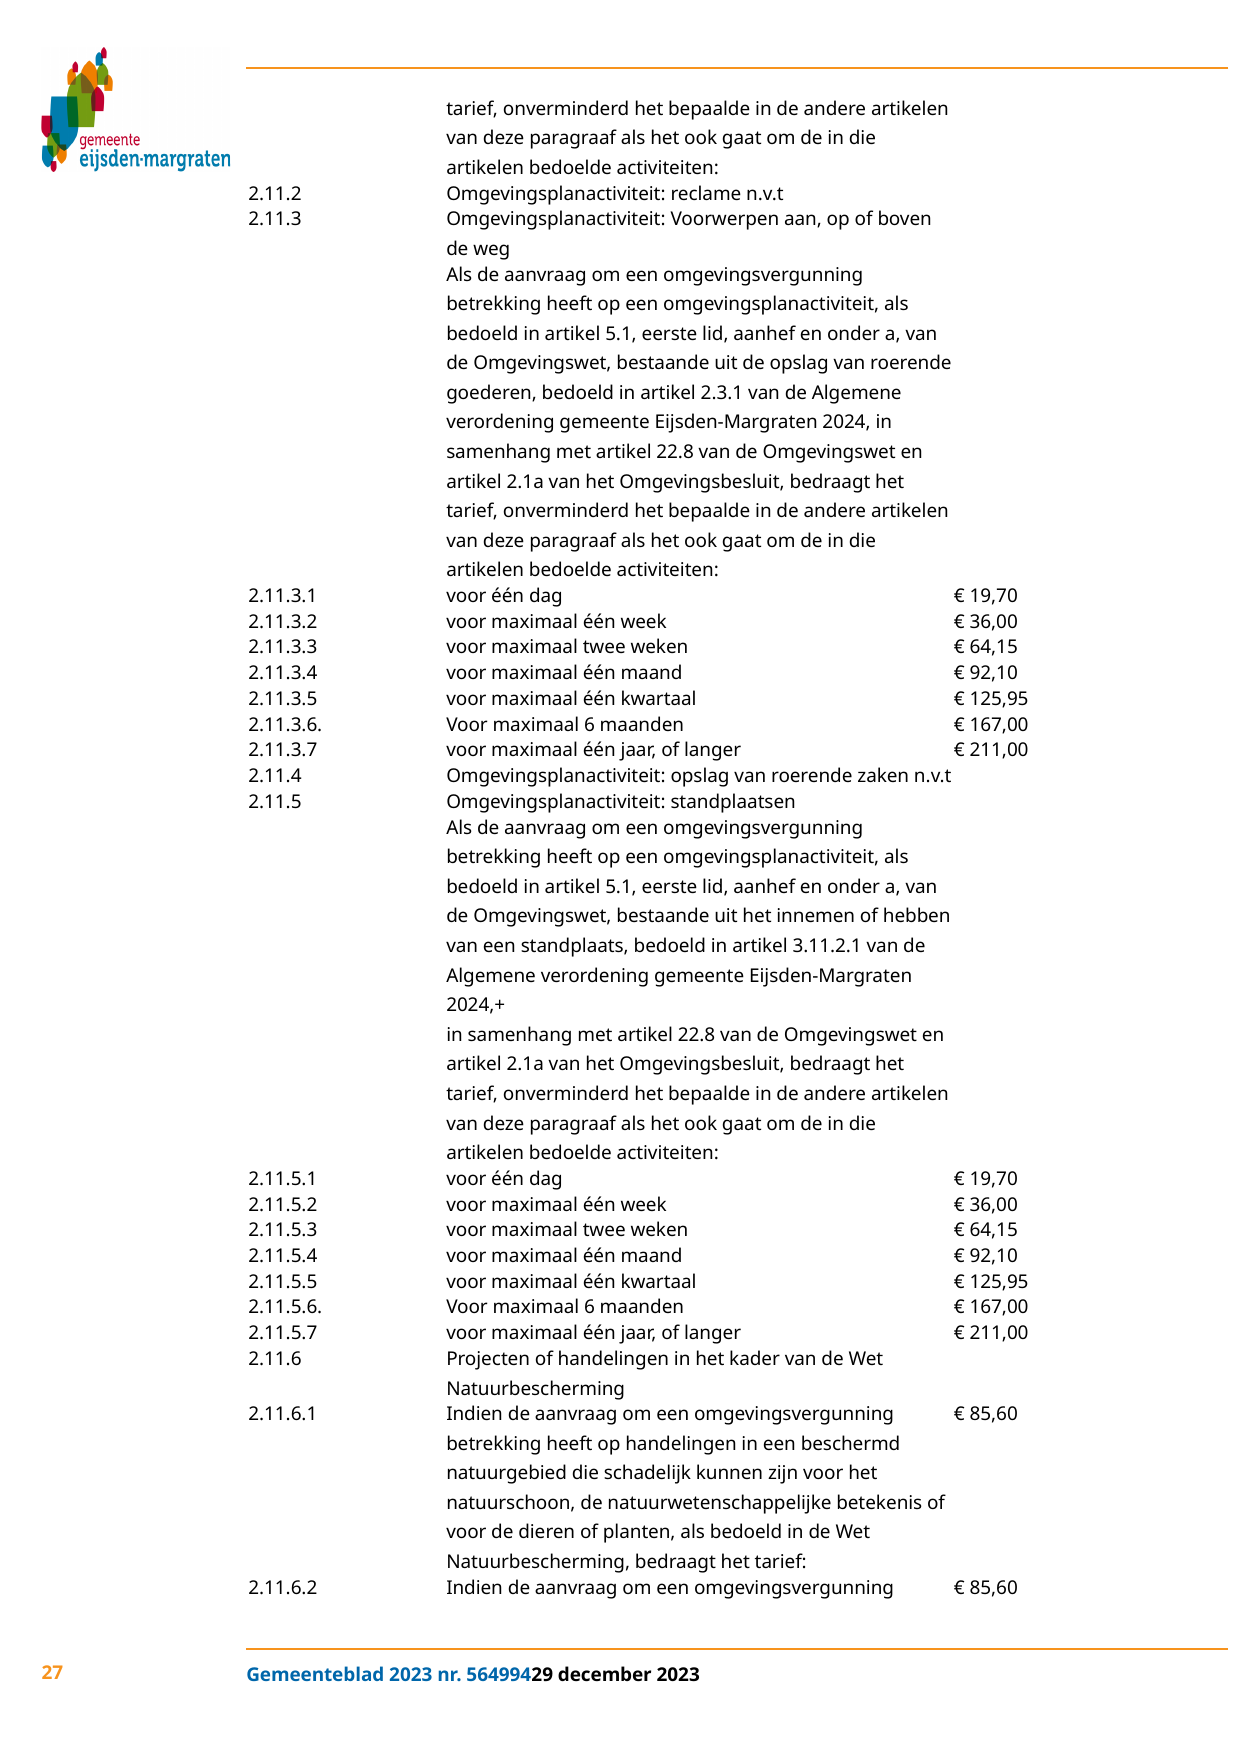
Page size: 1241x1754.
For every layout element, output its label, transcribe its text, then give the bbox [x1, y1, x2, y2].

table_cell Omgevingsplanactiviteit: reclame n.v.t [446, 180, 954, 205]
table_cell voor maximaal één maand [446, 1242, 954, 1268]
table_cell 2.11.3.7 [248, 737, 446, 762]
table_cell voor maximaal één week [446, 1191, 954, 1216]
table_cell 2.11.3.4 [248, 660, 446, 685]
table_cell 2.11.2 [248, 180, 446, 205]
table_cell 2.11.3.6. [248, 711, 446, 737]
table_cell € 211,00 [954, 737, 1152, 762]
table_cell 2.11.5 [248, 788, 446, 814]
table_cell Omgevingsplanactiviteit: Voorwerpen aan, op of boven de weg [446, 205, 954, 261]
table_cell € 36,00 [954, 1191, 1152, 1216]
table_cell € 92,10 [954, 660, 1152, 685]
table_cell voor maximaal één kwartaal [446, 685, 954, 711]
table_cell € 92,10 [954, 1242, 1152, 1268]
table_cell € 19,70 [954, 582, 1152, 608]
table_cell 2.11.5.4 [248, 1242, 446, 1268]
table_cell 2.11.3.1 [248, 582, 446, 608]
table_cell voor één dag [446, 1165, 954, 1191]
table_cell Omgevingsplanactiviteit: opslag van roerende zaken n.v.t [446, 763, 954, 788]
table_cell [954, 1345, 1152, 1400]
table_cell € 211,00 [954, 1319, 1152, 1345]
table_cell [954, 788, 1152, 814]
table_cell 2.11.3.2 [248, 608, 446, 634]
table_cell € 167,00 [954, 1294, 1152, 1319]
table_cell € 125,95 [954, 1268, 1152, 1294]
table_cell voor maximaal één maand [446, 660, 954, 685]
table_cell voor maximaal één week [446, 608, 954, 634]
table_cell 2.11.5.2 [248, 1191, 446, 1216]
table_cell Indien de aanvraag om een omgevingsvergunning betrekking heeft op handelingen in een beschermd natuurgebied die schadelijk kunnen zijn voor het natuurschoon, de natuurwetenschappelijke betekenis of voor de dieren of planten, als bedoeld in de Wet Natuurbescherming, bedraagt het tarief: [446, 1400, 954, 1574]
table_cell Als de aanvraag om een omgevingsvergunning betrekking heeft op een omgevingsplanactiviteit, als bedoeld in artikel 5.1, eerste lid, aanhef en onder a, van de Omgevingswet, bestaande uit de opslag van roerende goederen, bedoeld in artikel 2.3.1 van de Algemene verordening gemeente Eijsden-Margraten 2024, in samenhang met artikel 22.8 van de Omgevingswet en artikel 2.1a van het Omgevingsbesluit, bedraagt het tarief, onverminderd het bepaalde in de andere artikelen van deze paragraaf als het ook gaat om de in die artikelen bedoelde activiteiten: [446, 261, 954, 582]
table_cell 2.11.5.6. [248, 1294, 446, 1319]
table_cell Als de aanvraag om een omgevingsvergunning betrekking heeft op een omgevingsplanactiviteit, als bedoeld in artikel 5.1, eerste lid, aanhef en onder a, van de Omgevingswet, bestaande uit het innemen of hebben van een standplaats, bedoeld in artikel 3.11.2.1 van de Algemene verordening gemeente Eijsden-Margraten 2024,+ in samenhang met artikel 22.8 van de Omgevingswet en artikel 2.1a van het Omgevingsbesluit, bedraagt het tarief, onverminderd het bepaalde in de andere artikelen van deze paragraaf als het ook gaat om de in die artikelen bedoelde activiteiten: [446, 814, 954, 1165]
table_cell 2.11.5.3 [248, 1216, 446, 1242]
picture [41, 47, 231, 172]
table_cell [248, 814, 446, 1165]
table_cell voor maximaal één jaar, of langer [446, 737, 954, 762]
table_cell voor maximaal twee weken [446, 1216, 954, 1242]
table_cell [954, 180, 1152, 205]
table_cell 2.11.3 [248, 205, 446, 261]
table_cell 2.11.3.5 [248, 685, 446, 711]
table_cell € 85,60 [954, 1400, 1152, 1574]
table_cell Omgevingsplanactiviteit: standplaatsen [446, 788, 954, 814]
table_cell 2.11.3.3 [248, 634, 446, 659]
table_cell [954, 261, 1152, 582]
table_cell voor maximaal één kwartaal [446, 1268, 954, 1294]
table_cell € 64,15 [954, 634, 1152, 659]
table_cell voor maximaal twee weken [446, 634, 954, 659]
table_cell tarief, onverminderd het bepaalde in de andere artikelen van deze paragraaf als het ook gaat om de in die artikelen bedoelde activiteiten: [446, 95, 954, 180]
table_cell voor maximaal één jaar, of langer [446, 1319, 954, 1345]
table_cell Indien de aanvraag om een omgevingsvergunning [446, 1574, 954, 1600]
table_cell [248, 95, 446, 180]
table_cell [954, 95, 1152, 180]
table_cell Projecten of handelingen in het kader van de Wet Natuurbescherming [446, 1345, 954, 1400]
table_cell 2.11.5.5 [248, 1268, 446, 1294]
table_cell € 167,00 [954, 711, 1152, 737]
table_cell 2.11.6 [248, 1345, 446, 1400]
table_cell [954, 763, 1152, 788]
table_cell € 64,15 [954, 1216, 1152, 1242]
table_cell 2.11.5.1 [248, 1165, 446, 1191]
table_cell 2.11.4 [248, 763, 446, 788]
table_cell € 36,00 [954, 608, 1152, 634]
table_cell [954, 814, 1152, 1165]
table_cell 2.11.6.2 [248, 1574, 446, 1600]
table_cell Voor maximaal 6 maanden [446, 1294, 954, 1319]
table_cell € 125,95 [954, 685, 1152, 711]
table_cell voor één dag [446, 582, 954, 608]
table_cell Voor maximaal 6 maanden [446, 711, 954, 737]
table_cell € 85,60 [954, 1574, 1152, 1600]
table_cell € 19,70 [954, 1165, 1152, 1191]
table_cell 2.11.5.7 [248, 1319, 446, 1345]
table_cell [954, 205, 1152, 261]
table_cell [248, 261, 446, 582]
table_cell 2.11.6.1 [248, 1400, 446, 1574]
